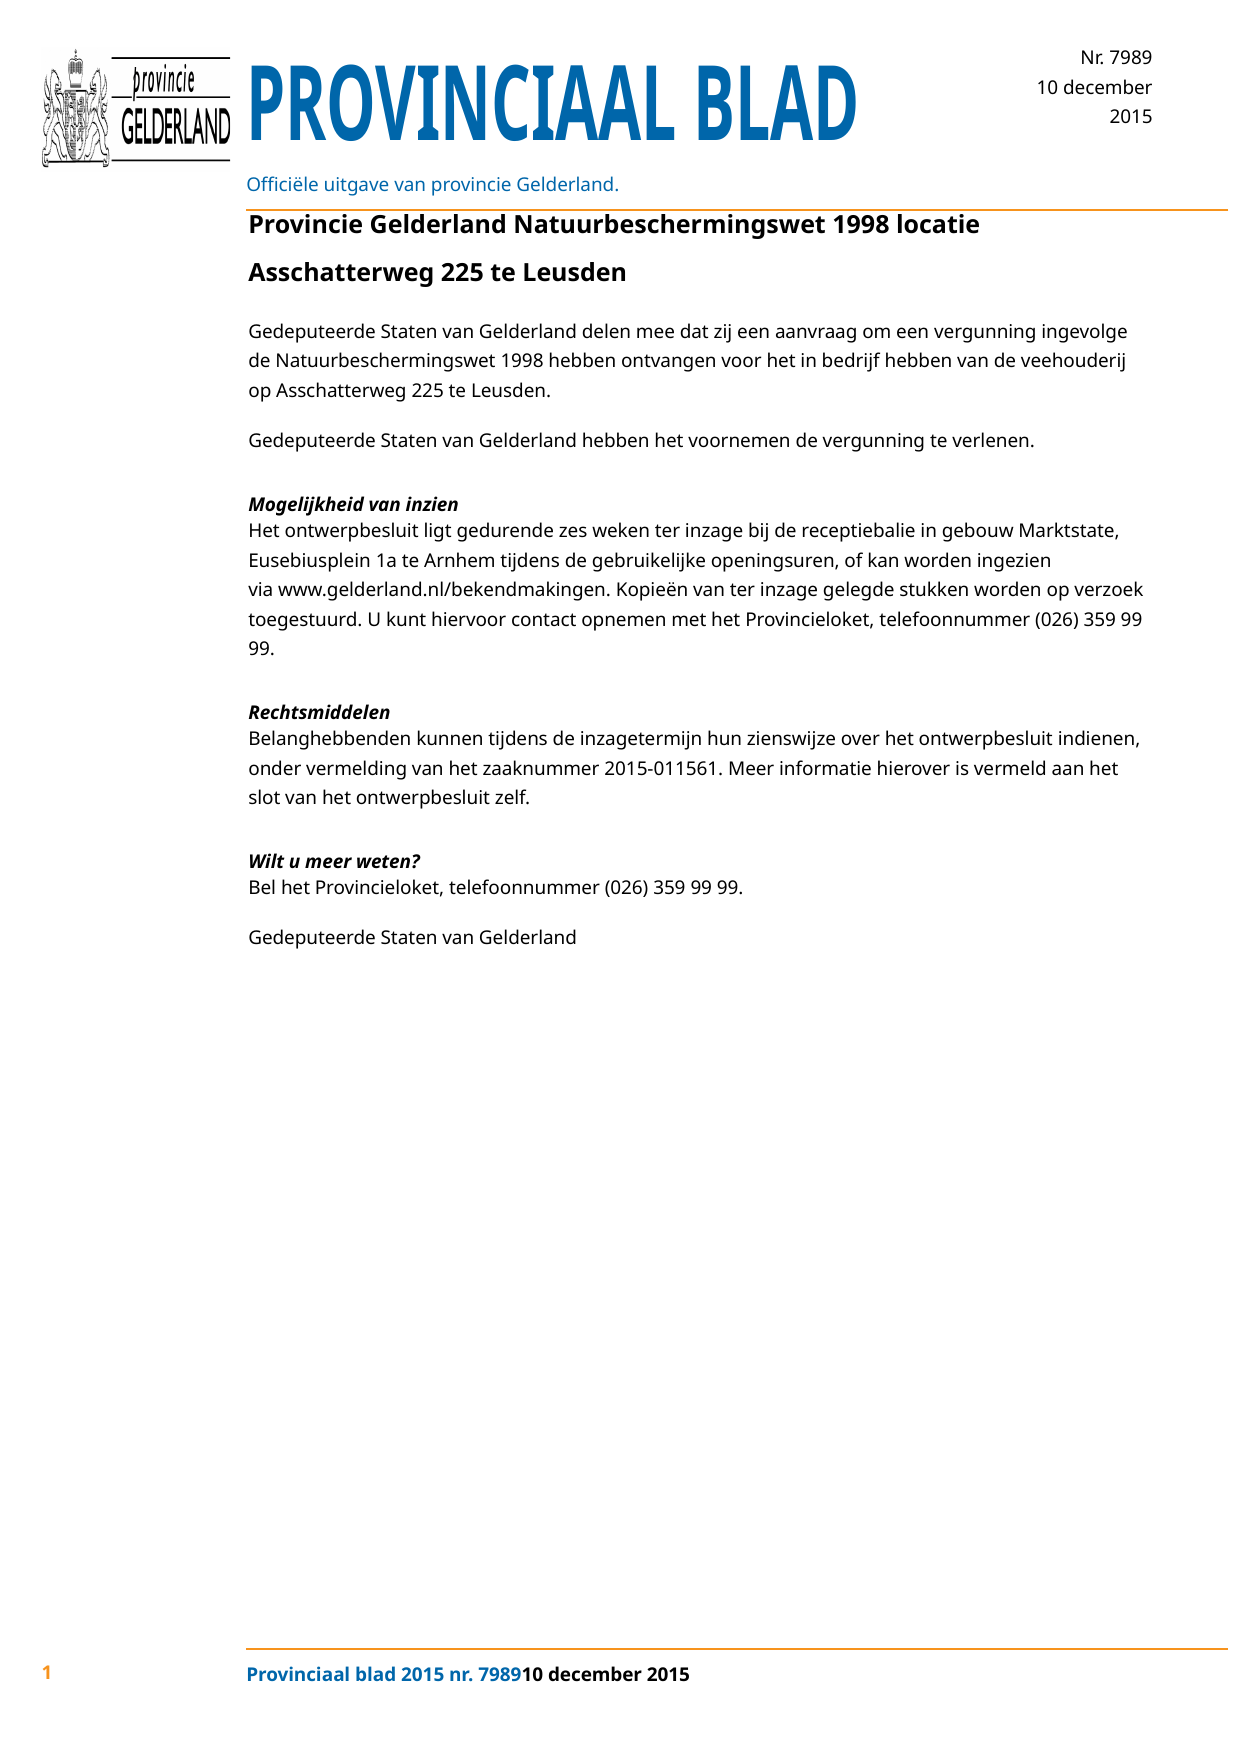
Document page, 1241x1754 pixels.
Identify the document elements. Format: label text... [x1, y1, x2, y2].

picture [41, 47, 231, 172]
text Mogelijkheid van inzien [248, 491, 1152, 517]
text Het ontwerpbesluit ligt gedurende zes weken ter inzage bij de receptiebalie in gebouw Marktstate, Eusebiusplein 1a te Arnhem tijdens de gebruikelijke openingsuren, of kan worden ingezien via www.gelderland.nl/bekendmakingen. Kopieën van ter inzage gelegde stukken worden op verzoek toegestuurd. U kunt hiervoor contact opnemen met het Provincieloket, telefoonnummer (026) 359 99 99. [248, 517, 1152, 661]
text Gedeputeerde Staten van Gelderland delen mee dat zij een aanvraag om een vergunning ingevolge de Natuurbeschermingswet 1998 hebben ontvangen voor het in bedrijf hebben van de veehouderij op Asschatterweg 225 te Leusden. [248, 318, 1152, 403]
text Belanghebbenden kunnen tijdens de inzagetermijn hun zienswijze over het ontwerpbesluit indienen, onder vermelding van het zaaknummer 2015-011561. Meer informatie hierover is vermeld aan het slot van het ontwerpbesluit zelf. [248, 725, 1152, 810]
text Rechtsmiddelen [248, 699, 1152, 725]
text Gedeputeerde Staten van Gelderland hebben het voornemen de vergunning te verlenen. [248, 427, 1152, 453]
text Bel het Provincieloket, telefoonnummer (026) 359 99 99. [248, 874, 1152, 900]
text Provincie Gelderland Natuurbeschermingswet 1998 locatie Asschatterweg 225 te Leusden [248, 211, 1152, 288]
text Gedeputeerde Staten van Gelderland [248, 924, 1152, 950]
text Wilt u meer weten? [248, 848, 1152, 874]
